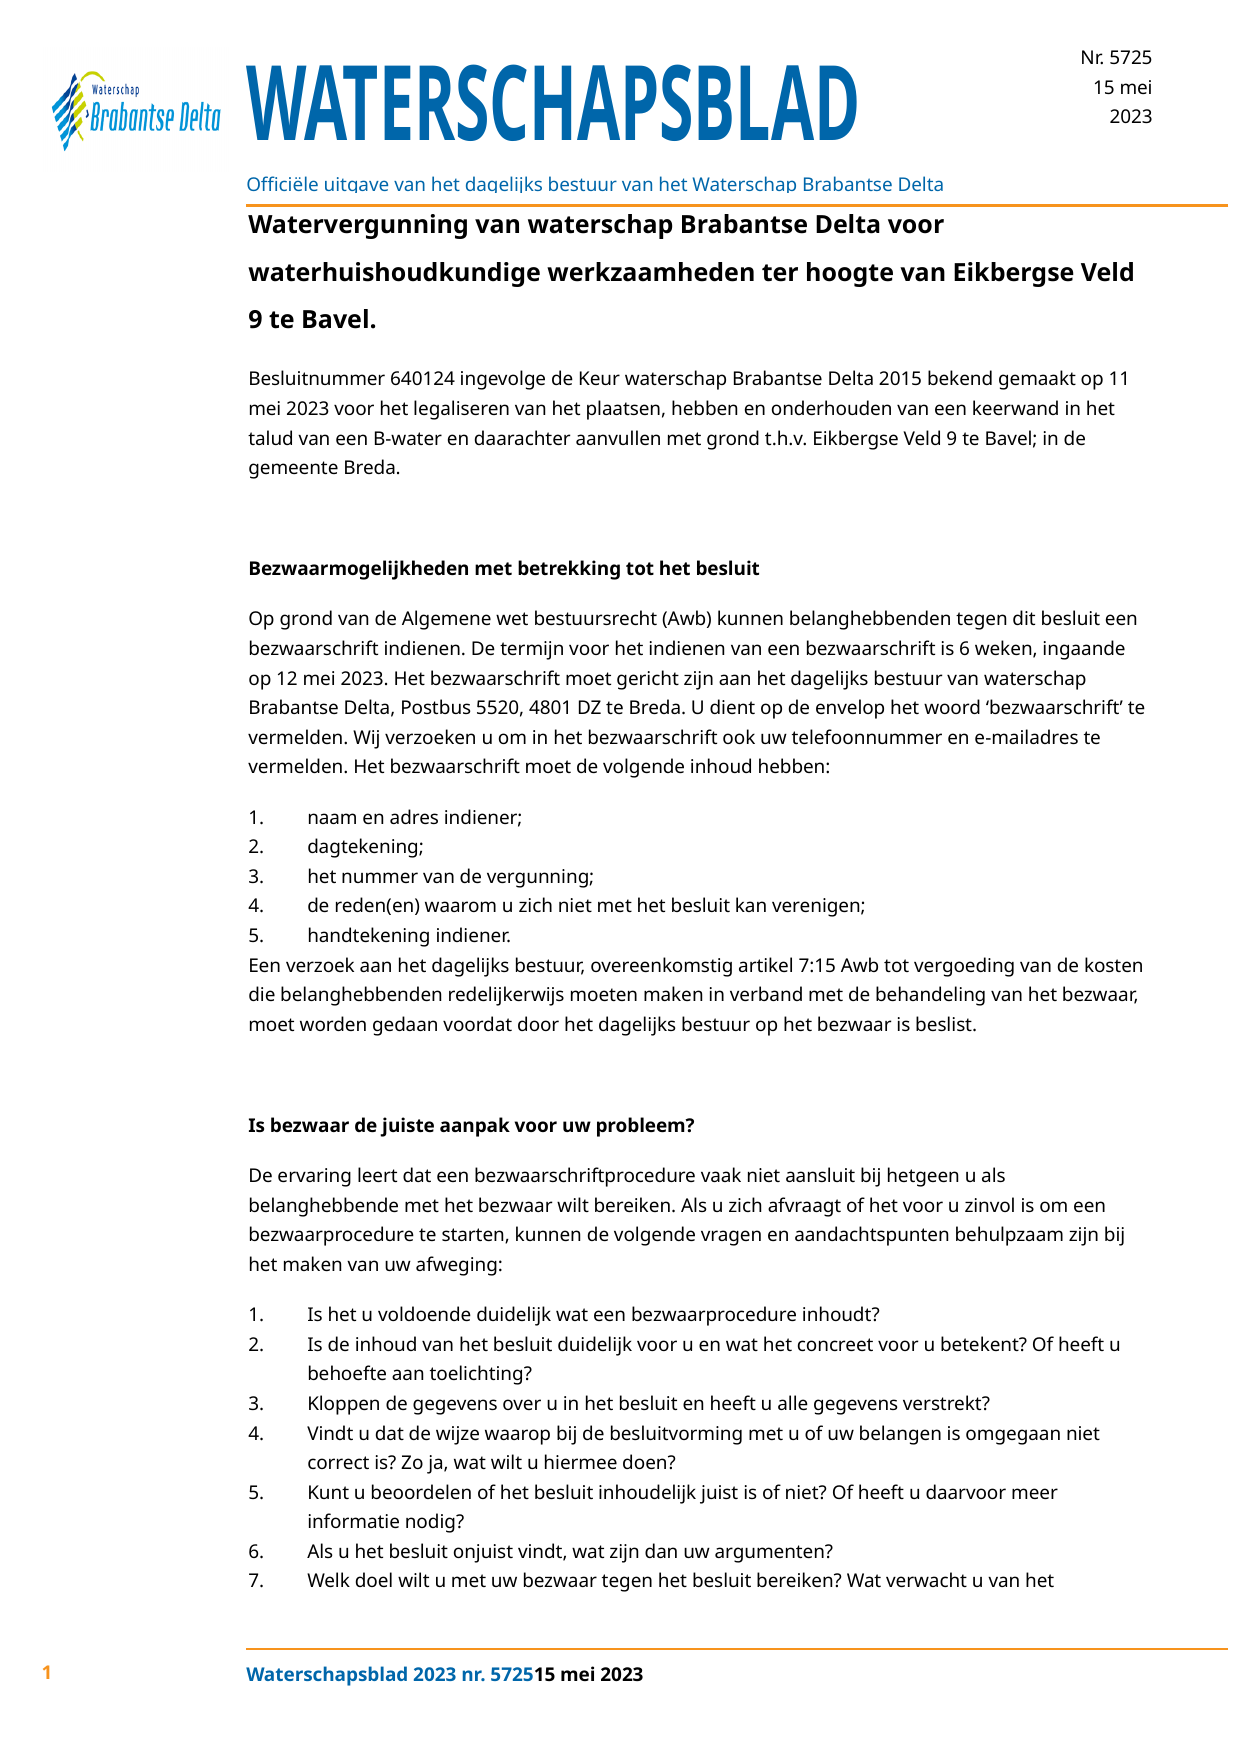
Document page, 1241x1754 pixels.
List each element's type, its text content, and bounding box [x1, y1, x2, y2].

list Als u het besluit onjuist vindt, wat zijn dan uw argumenten? [248, 1538, 1152, 1564]
text De ervaring leert dat een bezwaarschriftprocedure vaak niet aansluit bij hetgeen u als belanghebbende met het bezwaar wilt bereiken. Als u zich afvraagt of het voor u zinvol is om een bezwaarprocedure te starten, kunnen de volgende vragen en aandachtspunten behulpzaam zijn bij het maken van uw afweging: [248, 1162, 1152, 1277]
text Watervergunning van waterschap Brabantse Delta voor waterhuishoudkundige werkzaamheden ter hoogte van Eikbergse Veld 9 te Bavel. [248, 207, 1152, 336]
list Is de inhoud van het besluit duidelijk voor u en wat het concreet voor u betekent? Of heeft u behoefte aan toelichting? [248, 1331, 1152, 1386]
list het nummer van de vergunning; [248, 863, 1152, 889]
text Een verzoek aan het dagelijks bestuur, overeenkomstig artikel 7:15 Awb tot vergoeding van de kosten die belanghebbenden redelijkerwijs moeten maken in verband met de behandeling van het bezwaar, moet worden gedaan voordat door het dagelijks bestuur op het bezwaar is beslist. [248, 952, 1152, 1037]
list handtekening indiener. [248, 922, 1152, 948]
list dagtekening; [248, 833, 1152, 859]
text Bezwaarmogelijkheden met betrekking tot het besluit [248, 555, 1152, 581]
list Is het u voldoende duidelijk wat een bezwaarprocedure inhoudt? [248, 1301, 1152, 1327]
list Welk doel wilt u met uw bezwaar tegen het besluit bereiken? Wat verwacht u van het [248, 1568, 1152, 1593]
list naam en adres indiener; [248, 804, 1152, 829]
picture [41, 47, 231, 172]
list Vindt u dat de wijze waarop bij de besluitvorming met u of uw belangen is omgegaan niet correct is? Zo ja, wat wilt u hiermee doen? [248, 1420, 1152, 1475]
list Kunt u beoordelen of het besluit inhoudelijk juist is of niet? Of heeft u daarvoor meer informatie nodig? [248, 1479, 1152, 1534]
text Is bezwaar de juiste aanpak voor uw probleem? [248, 1112, 1152, 1137]
list de reden(en) waarom u zich niet met het besluit kan verenigen; [248, 893, 1152, 918]
text Op grond van de Algemene wet bestuursrecht (Awb) kunnen belanghebbenden tegen dit besluit een bezwaarschrift indienen. De termijn voor het indienen van een bezwaarschrift is 6 weken, ingaande op 12 mei 2023. Het bezwaarschrift moet gericht zijn aan het dagelijks bestuur van waterschap Brabantse Delta, Postbus 5520, 4801 DZ te Breda. U dient op de envelop het woord ‘bezwaarschrift’ te vermelden. Wij verzoeken u om in het bezwaarschrift ook uw telefoonnummer en e‑mailadres te vermelden. Het bezwaarschrift moet de volgende inhoud hebben: [248, 606, 1152, 779]
list Kloppen de gegevens over u in het besluit en heeft u alle gegevens verstrekt? [248, 1390, 1152, 1416]
text Besluitnummer 640124 ingevolge de Keur waterschap Brabantse Delta 2015 bekend gemaakt op 11 mei 2023 voor het legaliseren van het plaatsen, hebben en onderhouden van een keerwand in het talud van een B-water en daarachter aanvullen met grond t.h.v. Eikbergse Veld 9 te Bavel; in de gemeente Breda. [248, 366, 1152, 480]
